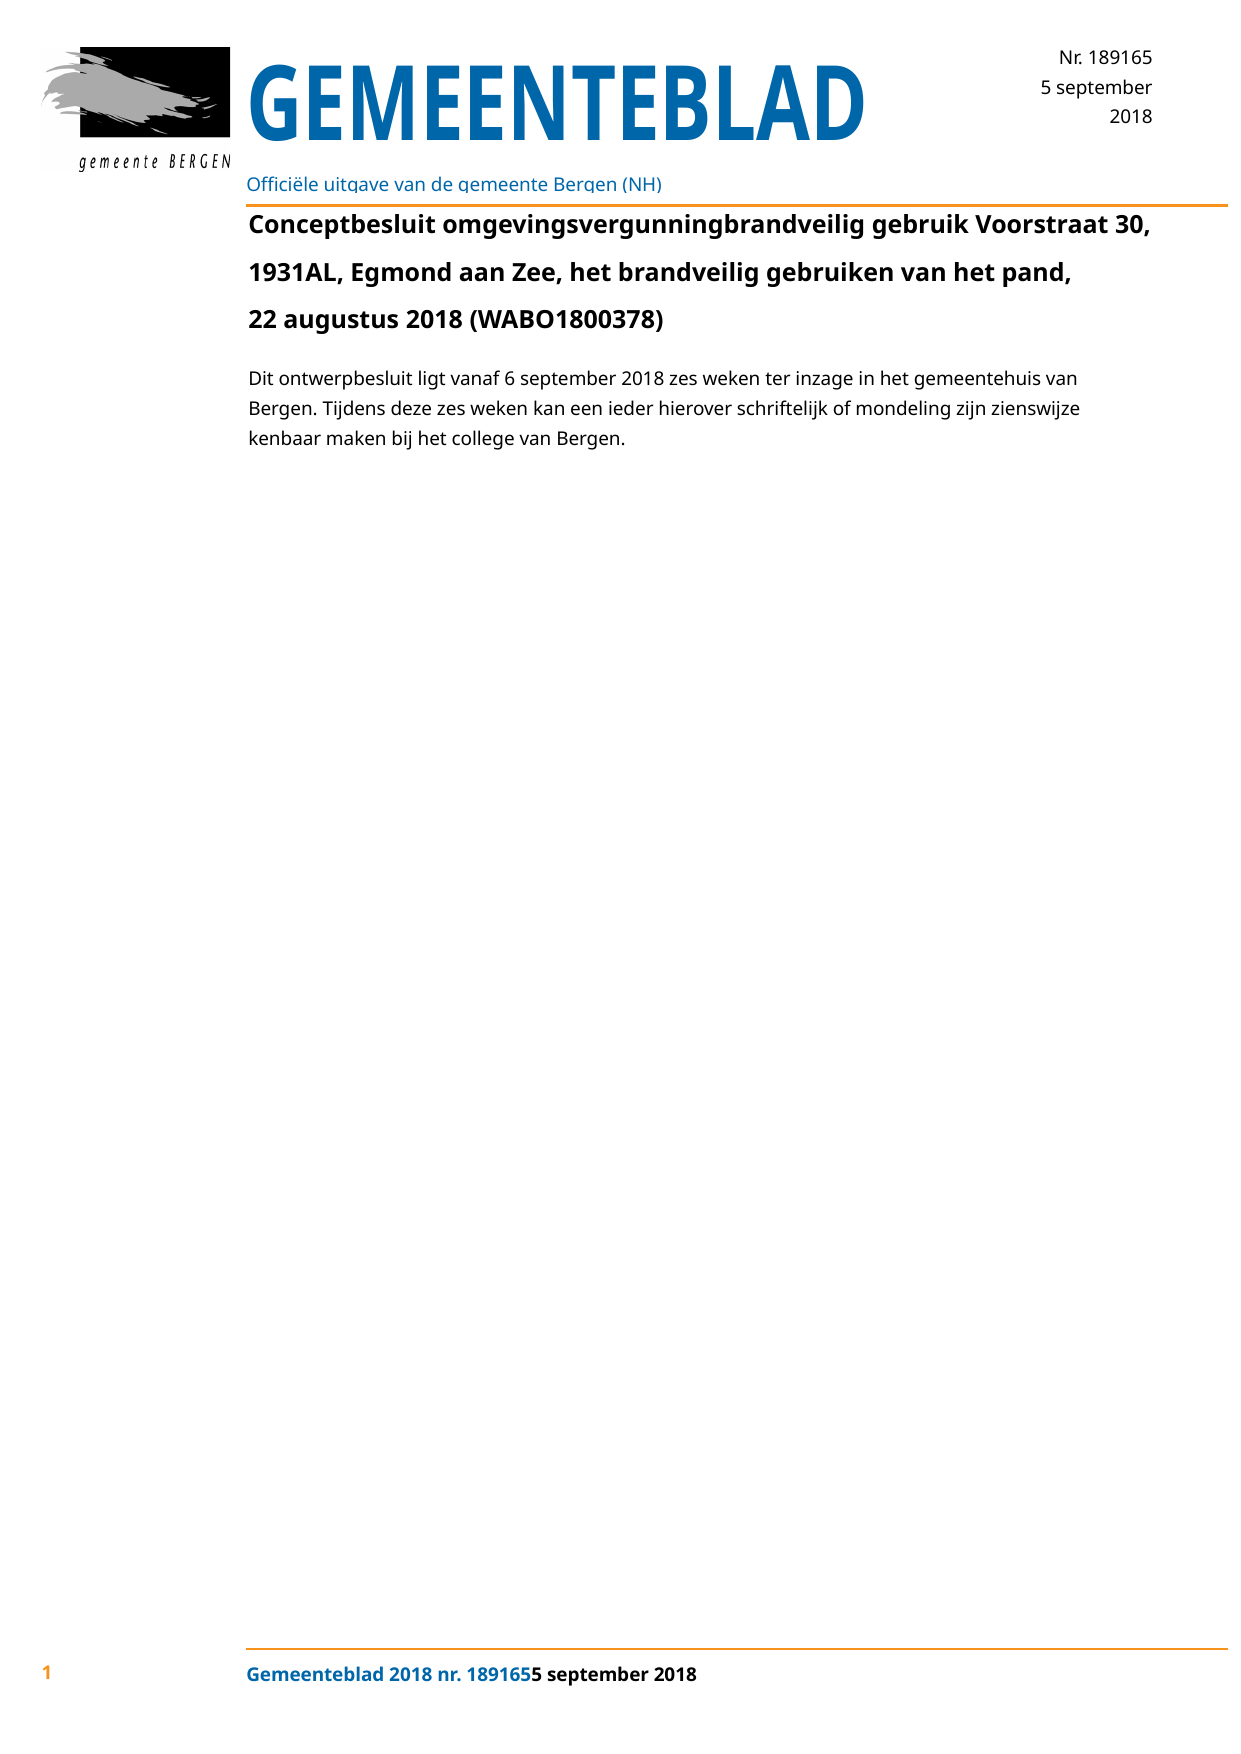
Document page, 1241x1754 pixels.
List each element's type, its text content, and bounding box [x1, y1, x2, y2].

picture [41, 47, 231, 172]
text Dit ontwerpbesluit ligt vanaf 6 september 2018 zes weken ter inzage in het gemeentehuis van Bergen. Tijdens deze zes weken kan een ieder hierover schriftelijk of mondeling zijn zienswijze kenbaar maken bij het college van Bergen. [248, 366, 1152, 450]
text Conceptbesluit omgevingsvergunningbrandveilig gebruik Voorstraat 30, 1931AL, Egmond aan Zee, het brandveilig gebruiken van het pand, 22 augustus 2018 (WABO1800378) [248, 207, 1152, 336]
